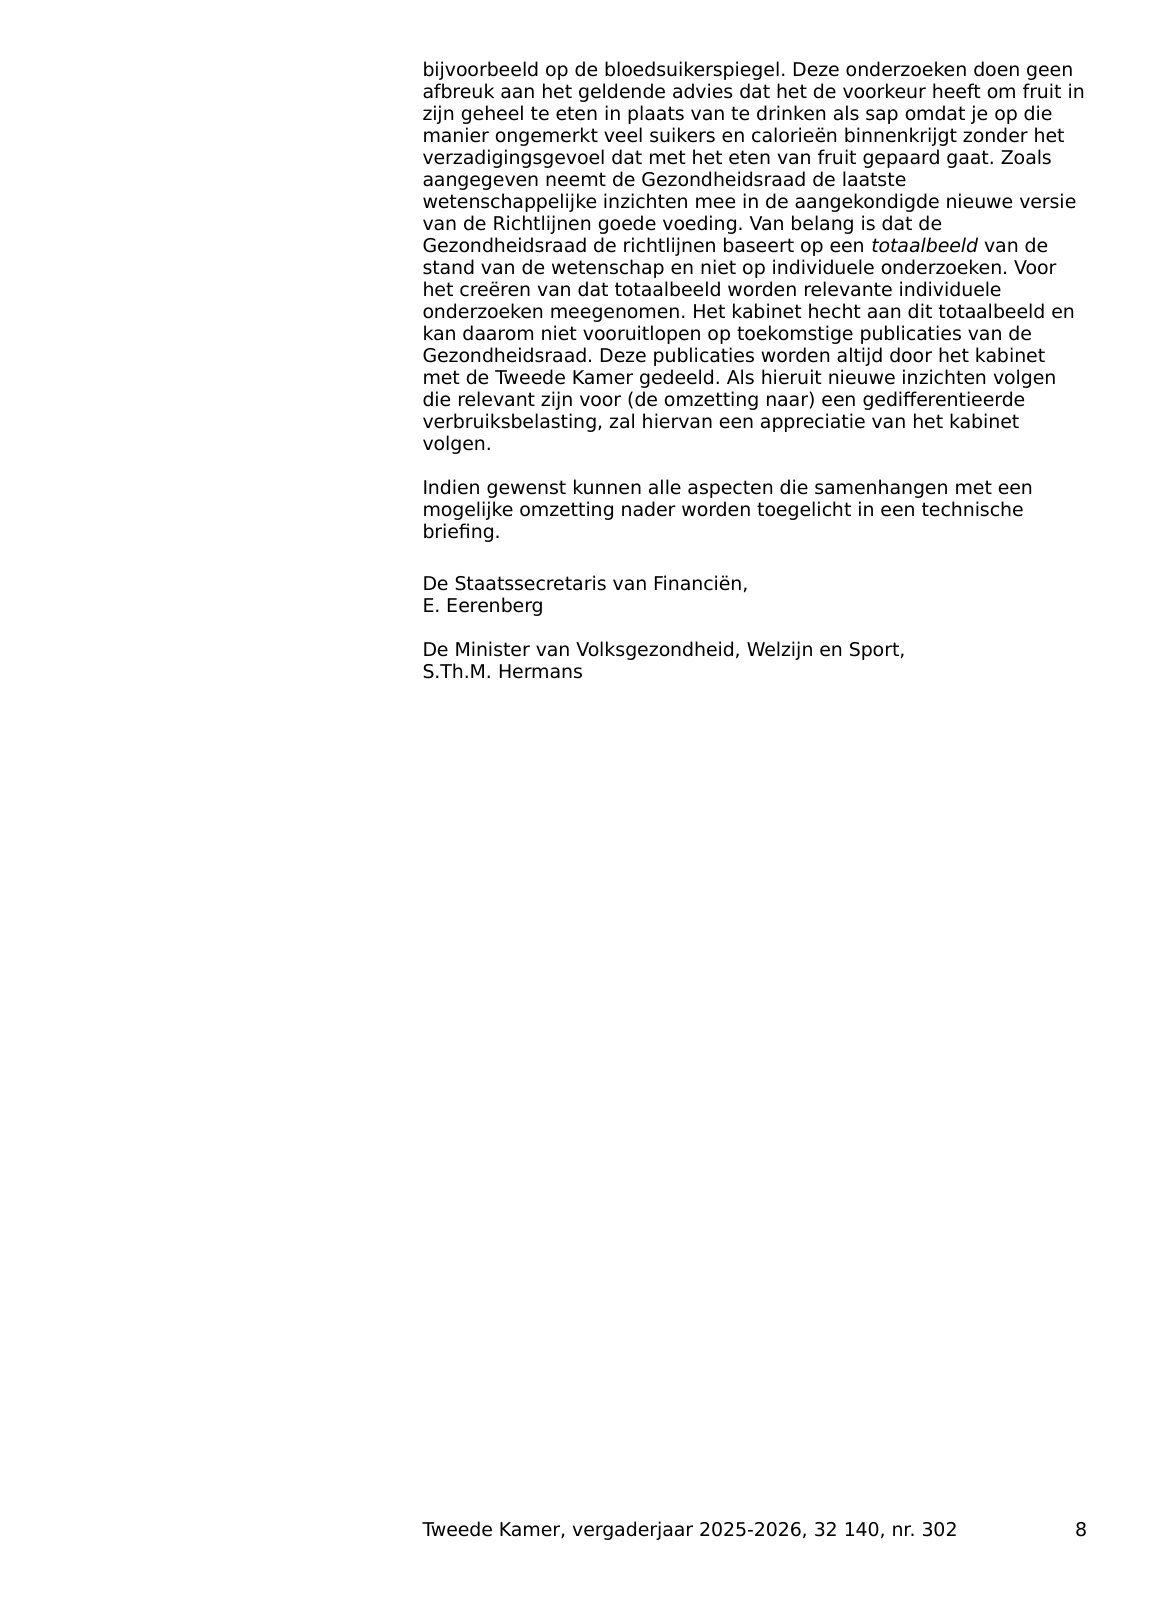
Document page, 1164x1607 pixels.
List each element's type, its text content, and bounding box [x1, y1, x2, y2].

text De Staatssecretaris van Financiën, E. Eerenberg [422, 573, 1087, 617]
text bijvoorbeeld op de bloedsuikerspiegel. Deze onderzoeken doen geen afbreuk aan het geldende advies dat het de voorkeur heeft om fruit in zijn geheel te eten in plaats van te drinken als sap omdat je op die manier ongemerkt veel suikers en calorieën binnenkrijgt zonder het verzadigingsgevoel dat met het eten van fruit gepaard gaat. Zoals aangegeven neemt de Gezondheidsraad de laatste wetenschappelijke inzichten mee in de aangekondigde nieuwe versie van de Richtlijnen goede voeding. Van belang is dat de Gezondheidsraad de richtlijnen baseert op een totaalbeeld van de stand van de wetenschap en niet op individuele onderzoeken. Voor het creëren van dat totaalbeeld worden relevante individuele onderzoeken meegenomen. Het kabinet hecht aan dit totaalbeeld en kan daarom niet vooruitlopen op toekomstige publicaties van de Gezondheidsraad. Deze publicaties worden altijd door het kabinet met de Tweede Kamer gedeeld. Als hieruit nieuwe inzichten volgen die relevant zijn voor (de omzetting naar) een gedifferentieerde verbruiksbelasting, zal hiervan een appreciatie van het kabinet volgen. [422, 59, 1087, 455]
text De Minister van Volksgezondheid, Welzijn en Sport, S.Th.M. Hermans [422, 639, 1087, 683]
text Indien gewenst kunnen alle aspecten die samenhangen met een mogelijke omzetting nader worden toegelicht in een technische briefing. [422, 477, 1087, 543]
